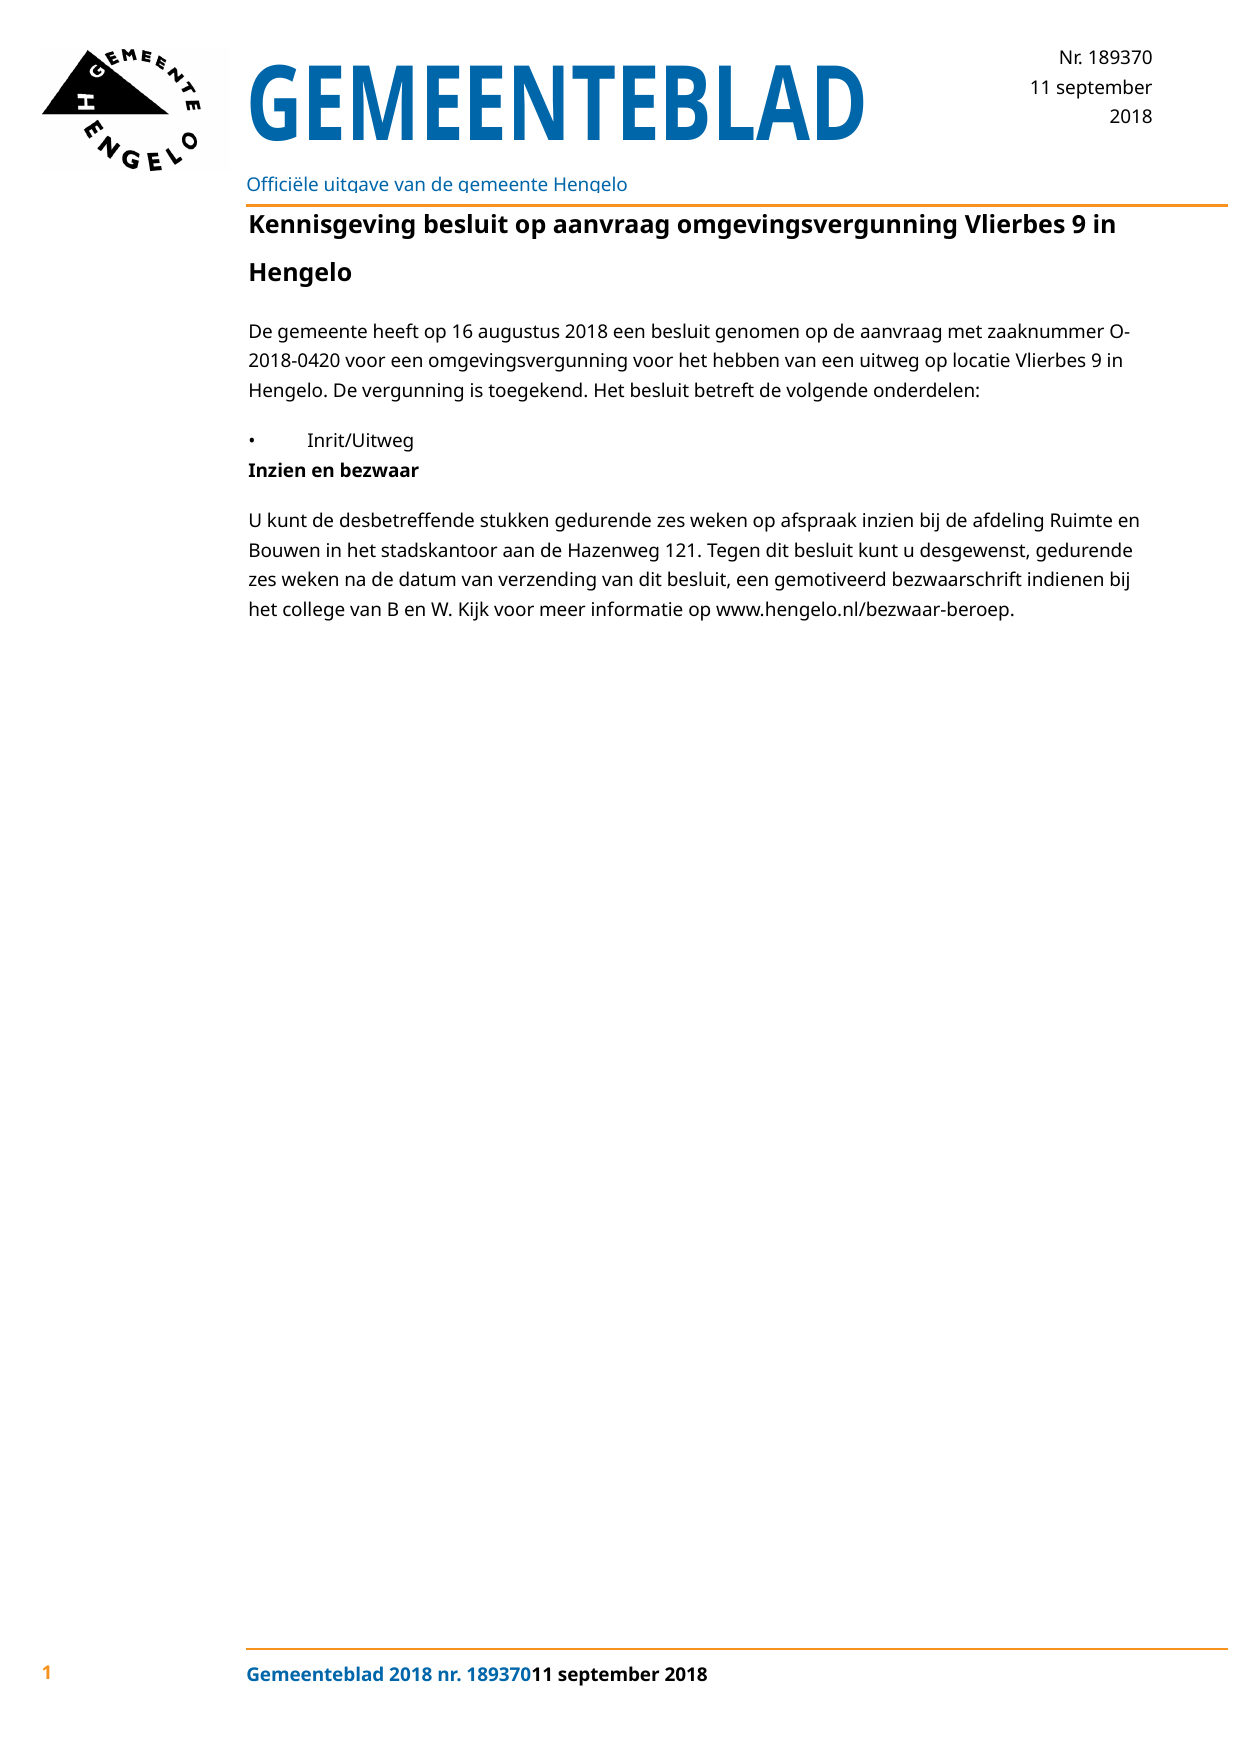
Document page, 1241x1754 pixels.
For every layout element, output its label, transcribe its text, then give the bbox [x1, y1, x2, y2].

text U kunt de desbetreffende stukken gedurende zes weken op afspraak inzien bij de afdeling Ruimte en Bouwen in het stadskantoor aan de Hazenweg 121. Tegen dit besluit kunt u desgewenst, gedurende zes weken na de datum van verzending van dit besluit, een gemotiveerd bezwaarschrift indienen bij het college van B en W. Kijk voor meer informatie op www.hengelo.nl/bezwaar-beroep. [248, 507, 1152, 622]
text Inzien en bezwaar [248, 457, 1152, 483]
picture [41, 47, 231, 172]
text De gemeente heeft op 16 augustus 2018 een besluit genomen op de aanvraag met zaaknummer O-2018-0420 voor een omgevingsvergunning voor het hebben van een uitweg op locatie Vlierbes 9 in Hengelo. De vergunning is toegekend. Het besluit betreft de volgende onderdelen: [248, 318, 1152, 403]
list Inrit/Uitweg [248, 427, 1152, 453]
text Kennisgeving besluit op aanvraag omgevingsvergunning Vlierbes 9 in Hengelo [248, 207, 1152, 288]
